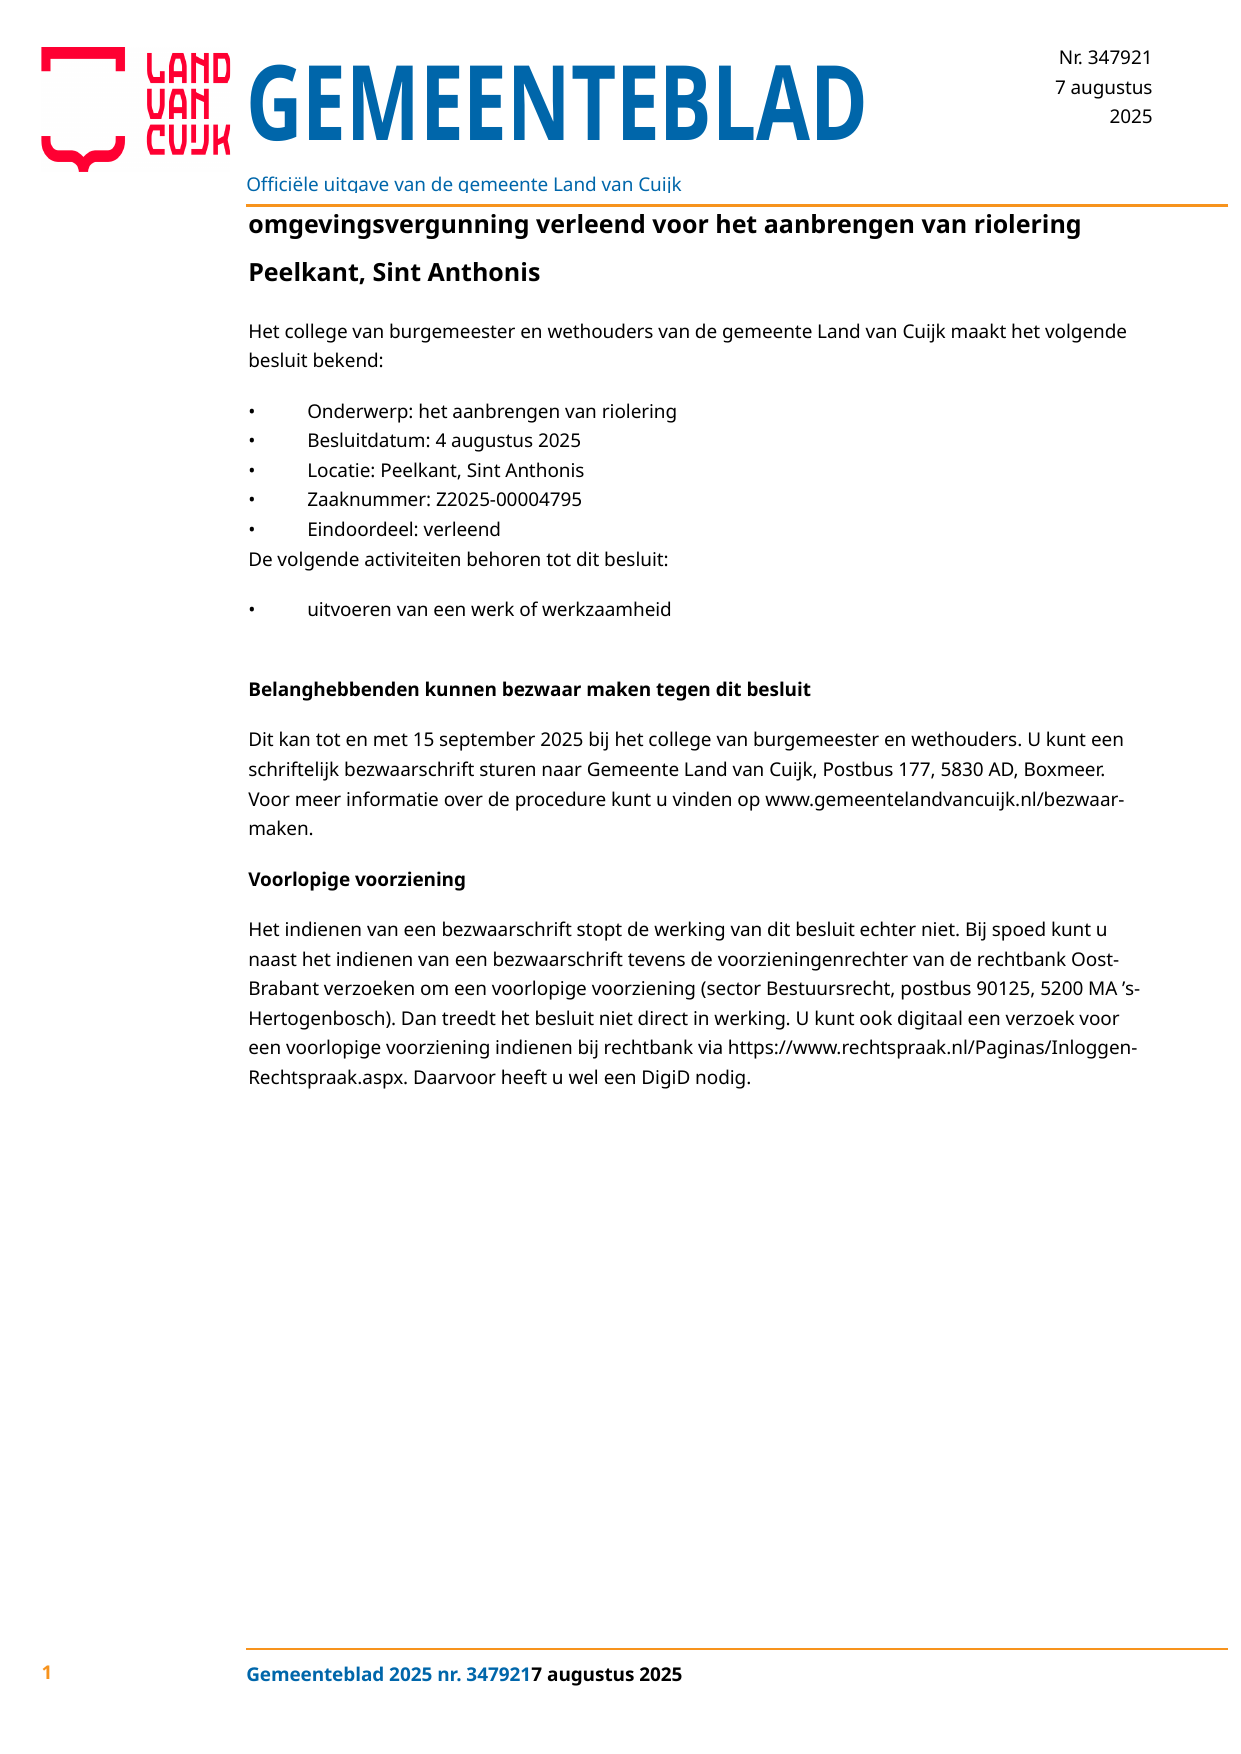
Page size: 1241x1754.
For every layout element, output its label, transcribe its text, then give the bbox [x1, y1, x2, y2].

list Locatie: Peelkant, Sint Anthonis [248, 457, 1152, 483]
list Besluitdatum: 4 augustus 2025 [248, 427, 1152, 453]
list uitvoeren van een werk of werkzaamheid [248, 596, 1152, 622]
text Het college van burgemeester en wethouders van de gemeente Land van Cuijk maakt het volgende besluit bekend: [248, 318, 1152, 373]
picture [41, 47, 231, 172]
text Het indienen van een bezwaarschrift stopt de werking van dit besluit echter niet. Bij spoed kunt u naast het indienen van een bezwaarschrift tevens de voorzieningenrechter van de rechtbank Oost-Brabant verzoeken om een voorlopige voorziening (sector Bestuursrecht, postbus 90125, 5200 MA ’s-Hertogenbosch). Dan treedt het besluit niet direct in werking. U kunt ook digitaal een verzoek voor een voorlopige voorziening indienen bij rechtbank via https://www.rechtspraak.nl/Paginas/Inloggen-Rechtspraak.aspx. Daarvoor heeft u wel een DigiD nodig. [248, 916, 1152, 1090]
text De volgende activiteiten behoren tot dit besluit: [248, 546, 1152, 572]
text Voorlopige voorziening [248, 866, 1152, 892]
list Onderwerp: het aanbrengen van riolering [248, 398, 1152, 424]
list Eindoordeel: verleend [248, 516, 1152, 542]
text Dit kan tot en met 15 september 2025 bij het college van burgemeester en wethouders. U kunt een schriftelijk bezwaarschrift sturen naar Gemeente Land van Cuijk, Postbus 177, 5830 AD, Boxmeer. Voor meer informatie over de procedure kunt u vinden op www.gemeentelandvancuijk.nl/bezwaar-maken. [248, 727, 1152, 841]
list Zaaknummer: Z2025-00004795 [248, 487, 1152, 512]
text Belanghebbenden kunnen bezwaar maken tegen dit besluit [248, 676, 1152, 702]
text omgevingsvergunning verleend voor het aanbrengen van riolering Peelkant, Sint Anthonis [248, 207, 1152, 288]
